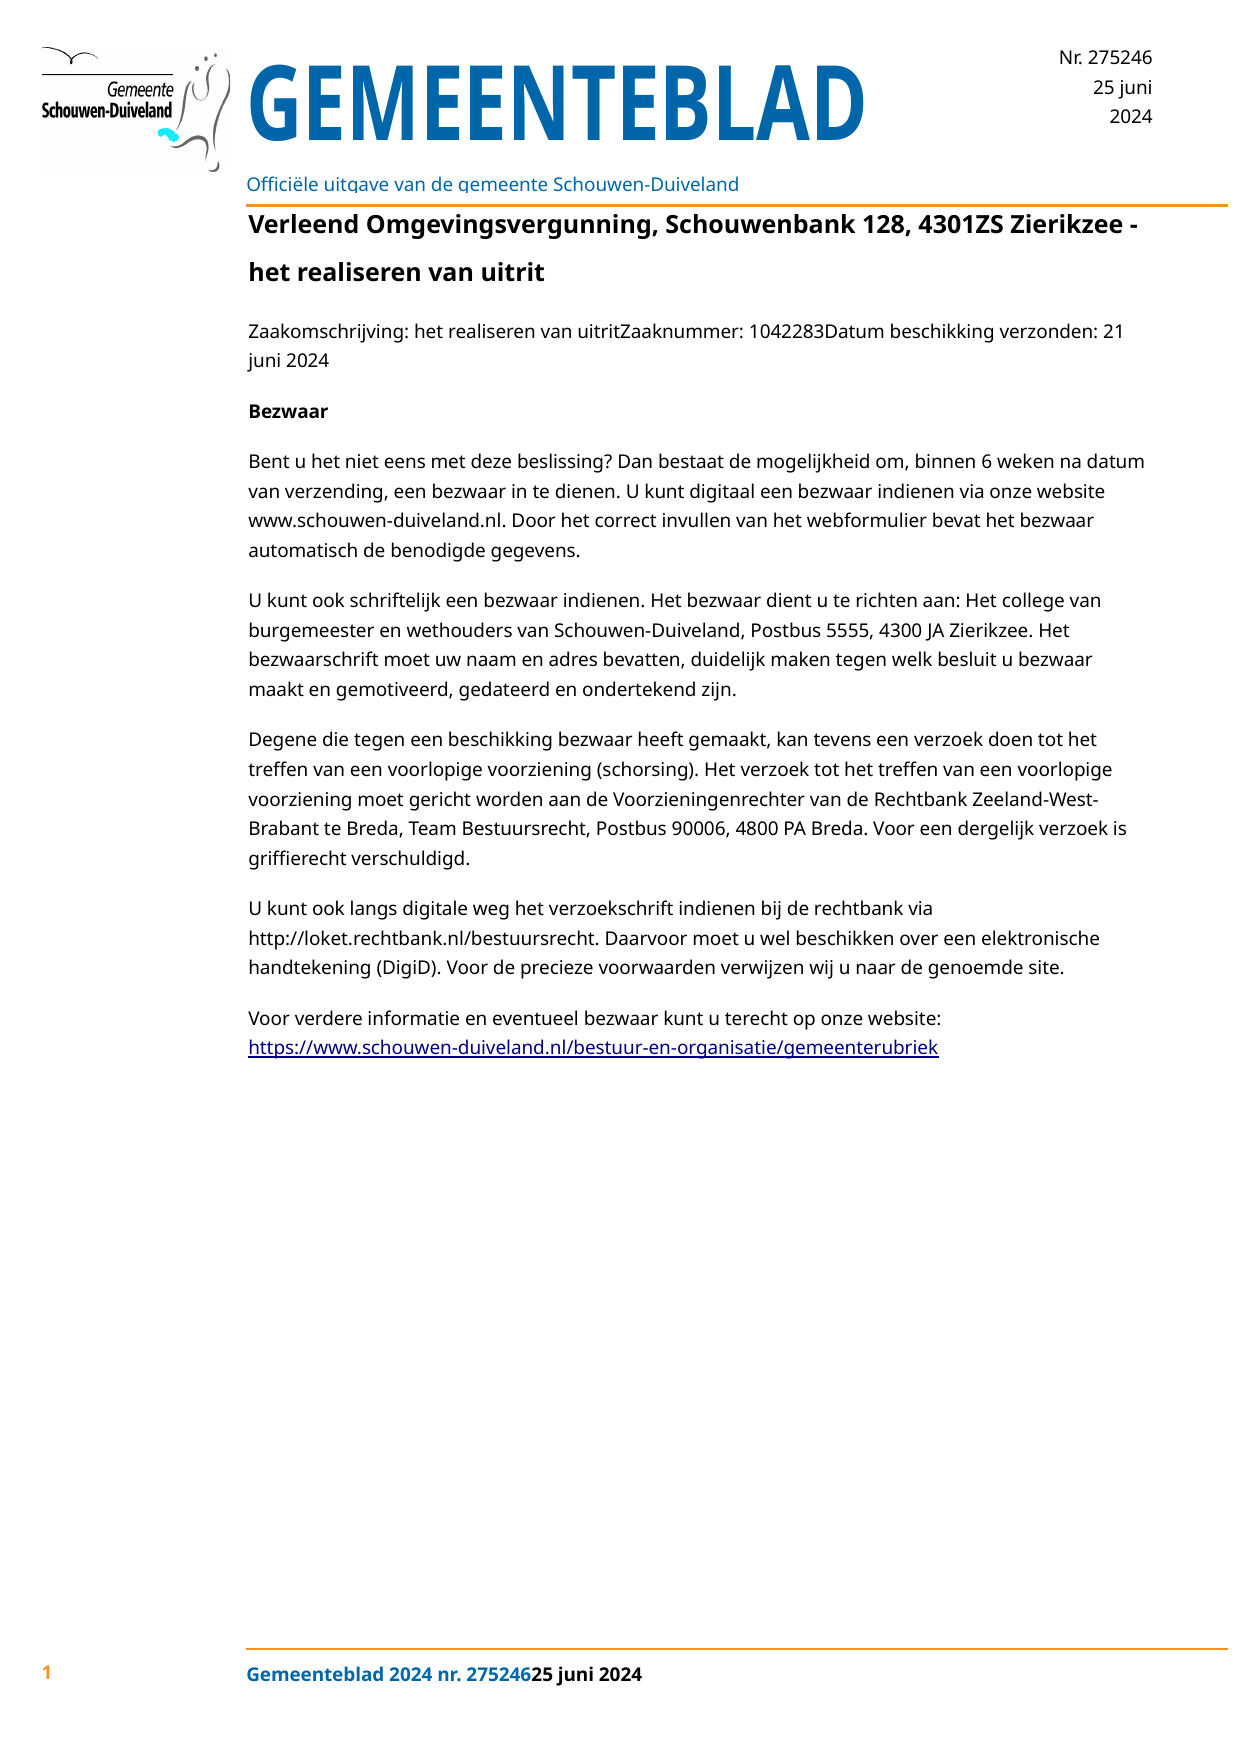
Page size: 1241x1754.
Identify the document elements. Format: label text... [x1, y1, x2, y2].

text U kunt ook langs digitale weg het verzoekschrift indienen bij de rechtbank via http://loket.rechtbank.nl/bestuursrecht. Daarvoor moet u wel beschikken over een elektronische handtekening (DigiD). Voor de precieze voorwaarden verwijzen wij u naar de genoemde site. [248, 895, 1152, 980]
text Bezwaar [248, 398, 1152, 424]
text Verleend Omgevingsvergunning, Schouwenbank 128, 4301ZS Zierikzee - het realiseren van uitrit [248, 207, 1152, 288]
text Zaakomschrijving: het realiseren van uitritZaaknummer: 1042283Datum beschikking verzonden: 21 juni 2024 [248, 318, 1152, 373]
text U kunt ook schriftelijk een bezwaar indienen. Het bezwaar dient u te richten aan: Het college van burgemeester en wethouders van Schouwen-Duiveland, Postbus 5555, 4300 JA Zierikzee. Het bezwaarschrift moet uw naam en adres bevatten, duidelijk maken tegen welk besluit u bezwaar maakt en gemotiveerd, gedateerd en ondertekend zijn. [248, 587, 1152, 702]
text Degene die tegen een beschikking bezwaar heeft gemaakt, kan tevens een verzoek doen tot het treffen van een voorlopige voorziening (schorsing). Het verzoek tot het treffen van een voorlopige voorziening moet gericht worden aan de Voorzieningenrechter van de Rechtbank Zeeland-West-Brabant te Breda, Team Bestuursrecht, Postbus 90006, 4800 PA Breda. Voor een dergelijk verzoek is griffierecht verschuldigd. [248, 727, 1152, 871]
text Bent u het niet eens met deze beslissing? Dan bestaat de mogelijkheid om, binnen 6 weken na datum van verzending, een bezwaar in te dienen. U kunt digitaal een bezwaar indienen via onze website www.schouwen-duiveland.nl. Door het correct invullen van het webformulier bevat het bezwaar automatisch de benodigde gegevens. [248, 448, 1152, 563]
text Voor verdere informatie en eventueel bezwaar kunt u terecht op onze website: https://www.schouwen-duiveland.nl/bestuur-en-organisatie/gemeenterubriek [248, 1005, 1152, 1060]
picture [41, 47, 231, 172]
